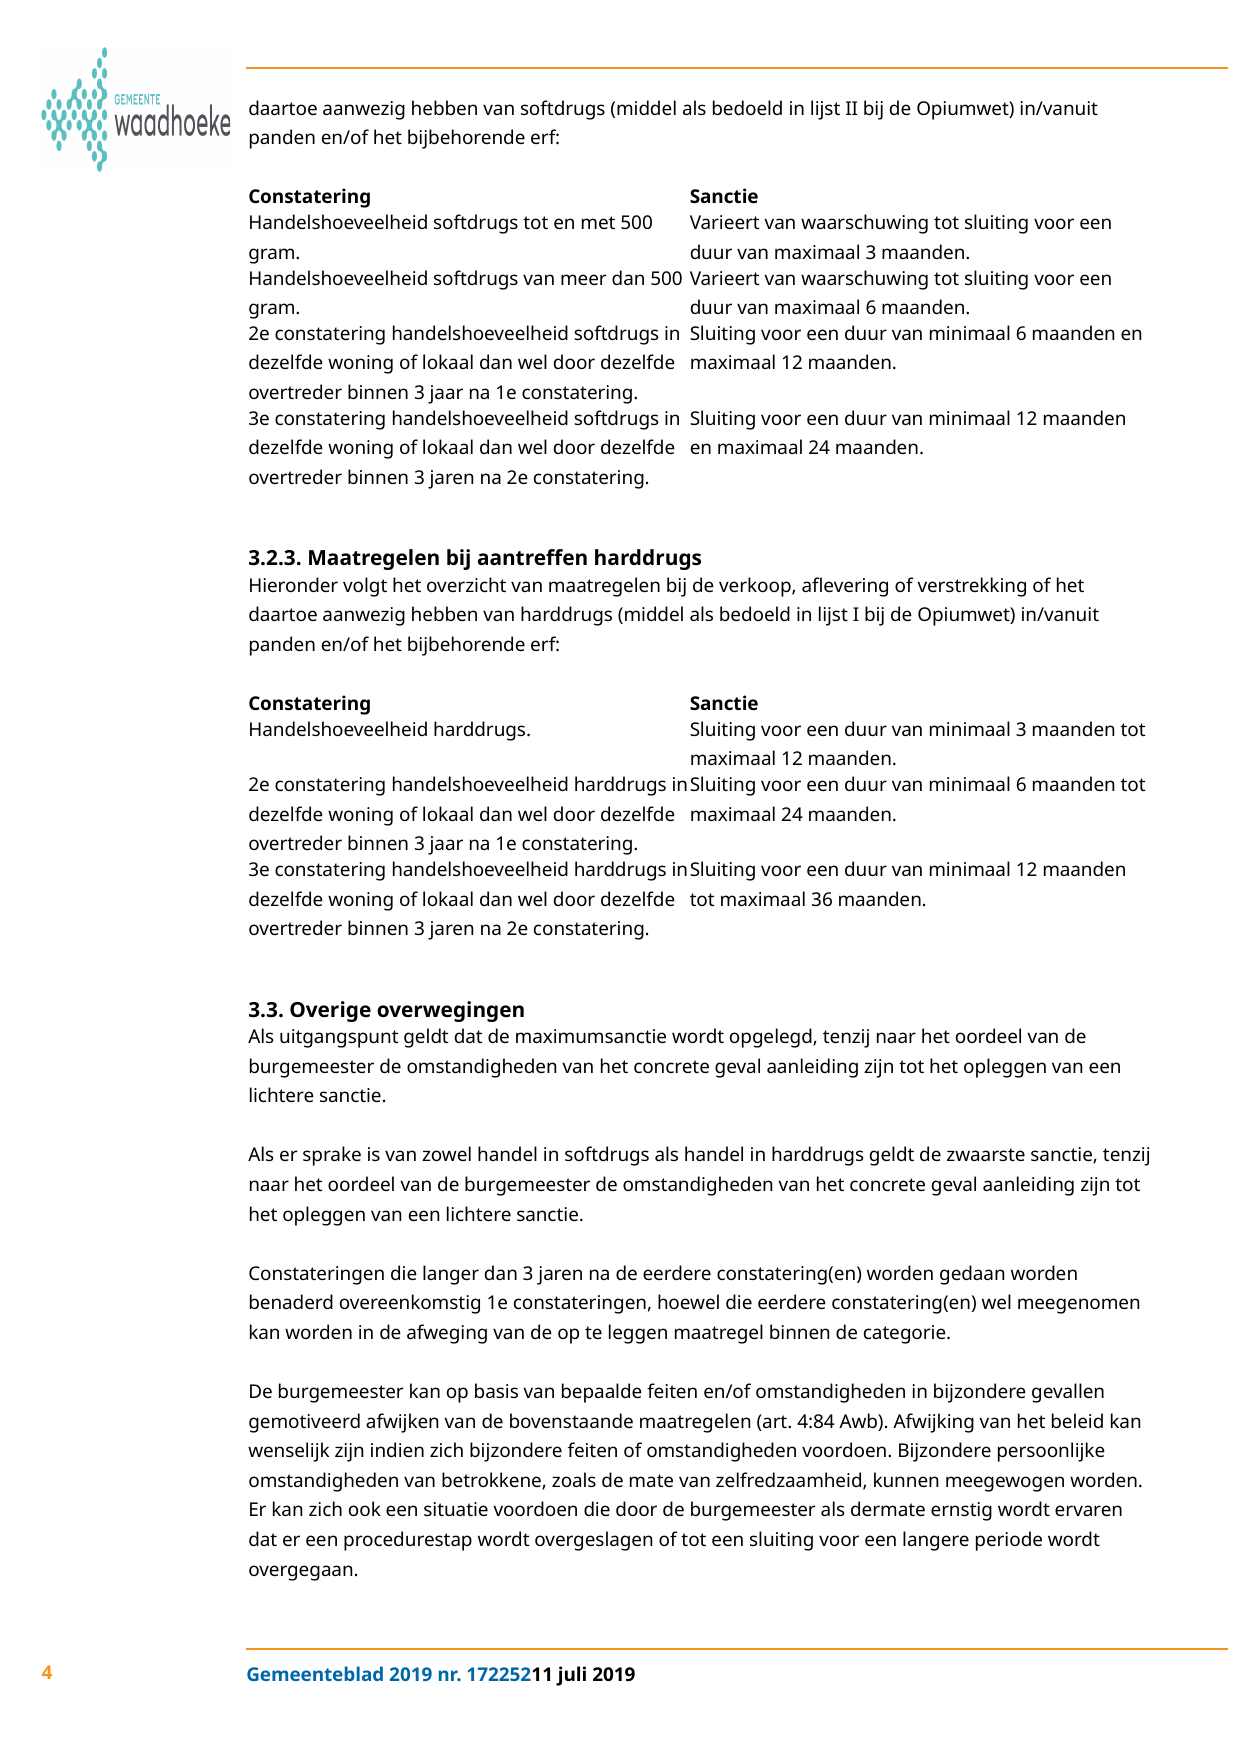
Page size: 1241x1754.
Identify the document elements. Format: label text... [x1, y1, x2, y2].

table_header Sanctie [690, 184, 1152, 209]
text 3.2.3. Maatregelen bij aantreffen harddrugs [248, 543, 1152, 572]
table_cell Varieert van waarschuwing tot sluiting voor een duur van maximaal 3 maanden. [690, 209, 1152, 265]
table_cell Handelshoeveelheid harddrugs. [248, 716, 689, 771]
text Constateringen die langer dan 3 jaren na de eerdere constatering(en) worden gedaan worden benaderd overeenkomstig 1e constateringen, hoewel die eerdere constatering(en) wel meegenomen kan worden in de afweging van de op te leggen maatregel binnen de categorie. [248, 1260, 1152, 1345]
text daartoe aanwezig hebben van softdrugs (middel als bedoeld in lijst II bij de Opiumwet) in/vanuit panden en/of het bijbehorende erf: [248, 95, 1152, 150]
table_cell Varieert van waarschuwing tot sluiting voor een duur van maximaal 6 maanden. [690, 265, 1152, 320]
table_header Constatering [248, 690, 689, 716]
table_header Sanctie [690, 690, 1152, 716]
text Als er sprake is van zowel handel in softdrugs als handel in harddrugs geldt de zwaarste sanctie, tenzij naar het oordeel van de burgemeester de omstandigheden van het concrete geval aanleiding zijn tot het opleggen van een lichtere sanctie. [248, 1142, 1152, 1226]
table_header Constatering [248, 184, 689, 209]
picture [41, 47, 231, 172]
table_cell 3e constatering handelshoeveelheid softdrugs in dezelfde woning of lokaal dan wel door dezelfde overtreder binnen 3 jaren na 2e constatering. [248, 405, 689, 490]
text De burgemeester kan op basis van bepaalde feiten en/of omstandigheden in bijzondere gevallen gemotiveerd afwijken van de bovenstaande maatregelen (art. 4:84 Awb). Afwijking van het beleid kan wenselijk zijn indien zich bijzondere feiten of omstandigheden voordoen. Bijzondere persoonlijke omstandigheden van betrokkene, zoals de mate van zelfredzaamheid, kunnen meegewogen worden. [248, 1378, 1152, 1493]
table_cell Sluiting voor een duur van minimaal 12 maanden en maximaal 24 maanden. [690, 405, 1152, 490]
table_cell 2e constatering handelshoeveelheid softdrugs in dezelfde woning of lokaal dan wel door dezelfde overtreder binnen 3 jaar na 1e constatering. [248, 320, 689, 405]
text 3.3. Overige overwegingen [248, 995, 1152, 1023]
text Hieronder volgt het overzicht van maatregelen bij de verkoop, aflevering of verstrekking of het daartoe aanwezig hebben van harddrugs (middel als bedoeld in lijst I bij de Opiumwet) in/vanuit panden en/of het bijbehorende erf: [248, 572, 1152, 657]
text Als uitgangspunt geldt dat de maximumsanctie wordt opgelegd, tenzij naar het oordeel van de burgemeester de omstandigheden van het concrete geval aanleiding zijn tot het opleggen van een lichtere sanctie. [248, 1023, 1152, 1108]
table_cell Handelshoeveelheid softdrugs van meer dan 500 gram. [248, 265, 689, 320]
table_cell Sluiting voor een duur van minimaal 3 maanden tot maximaal 12 maanden. [690, 716, 1152, 771]
text Er kan zich ook een situatie voordoen die door de burgemeester als dermate ernstig wordt ervaren dat er een procedurestap wordt overgeslagen of tot een sluiting voor een langere periode wordt overgegaan. [248, 1497, 1152, 1581]
table_cell Sluiting voor een duur van minimaal 12 maanden tot maximaal 36 maanden. [690, 856, 1152, 941]
table_cell Sluiting voor een duur van minimaal 6 maanden tot maximaal 24 maanden. [690, 771, 1152, 856]
table_cell Handelshoeveelheid softdrugs tot en met 500 gram. [248, 209, 689, 265]
table_cell 2e constatering handelshoeveelheid harddrugs in dezelfde woning of lokaal dan wel door dezelfde overtreder binnen 3 jaar na 1e constatering. [248, 771, 689, 856]
table_cell 3e constatering handelshoeveelheid harddrugs in dezelfde woning of lokaal dan wel door dezelfde overtreder binnen 3 jaren na 2e constatering. [248, 856, 689, 941]
table_cell Sluiting voor een duur van minimaal 6 maanden en maximaal 12 maanden. [690, 320, 1152, 405]
